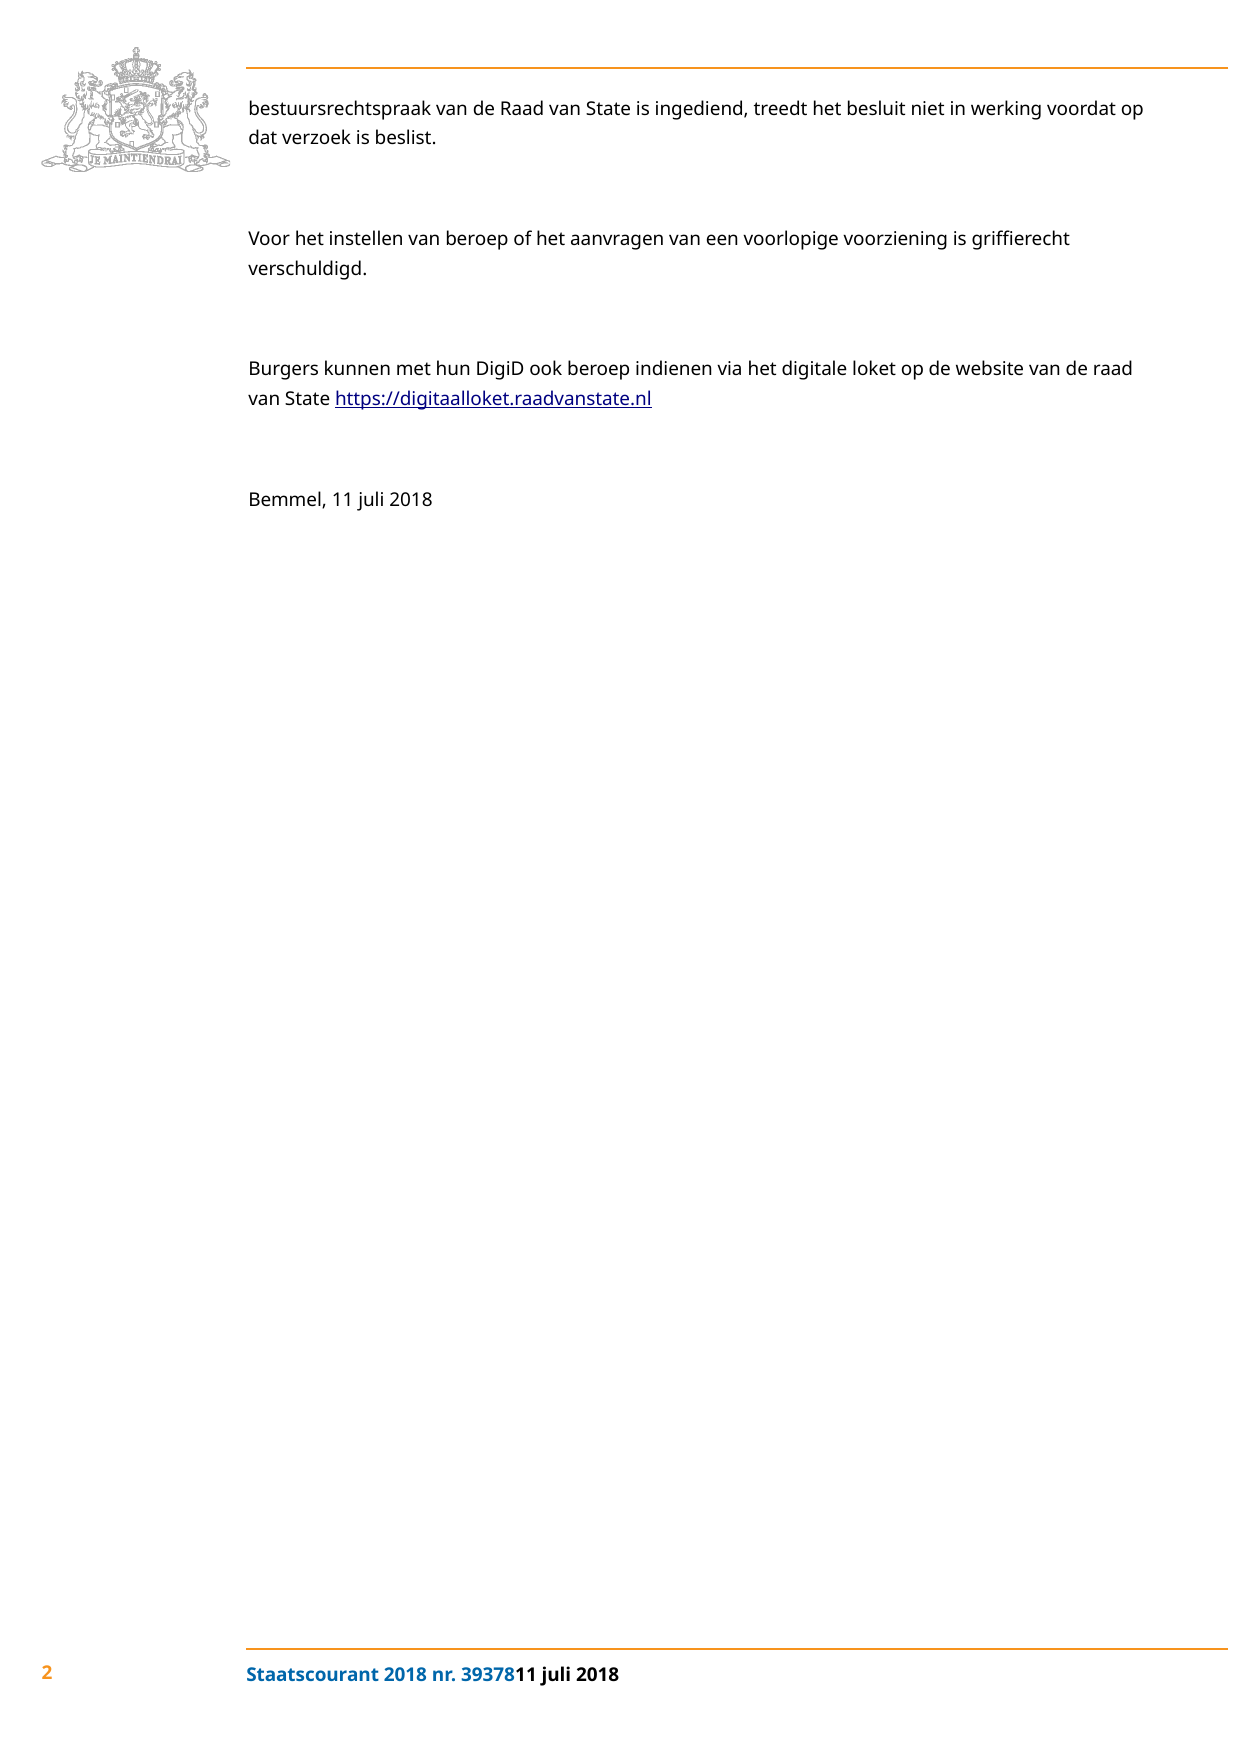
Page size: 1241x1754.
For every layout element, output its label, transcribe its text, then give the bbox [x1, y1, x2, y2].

text bestuursrechtspraak van de Raad van State is ingediend, treedt het besluit niet in werking voordat op dat verzoek is beslist. [248, 95, 1152, 150]
text Burgers kunnen met hun DigiD ook beroep indienen via het digitale loket op de website van de raad van State https://digitaalloket.raadvanstate.nl [248, 356, 1152, 411]
picture [41, 47, 231, 172]
text Bemmel, 11 juli 2018 [248, 486, 1152, 512]
text Voor het instellen van beroep of het aanvragen van een voorlopige voorziening is griffierecht verschuldigd. [248, 225, 1152, 281]
